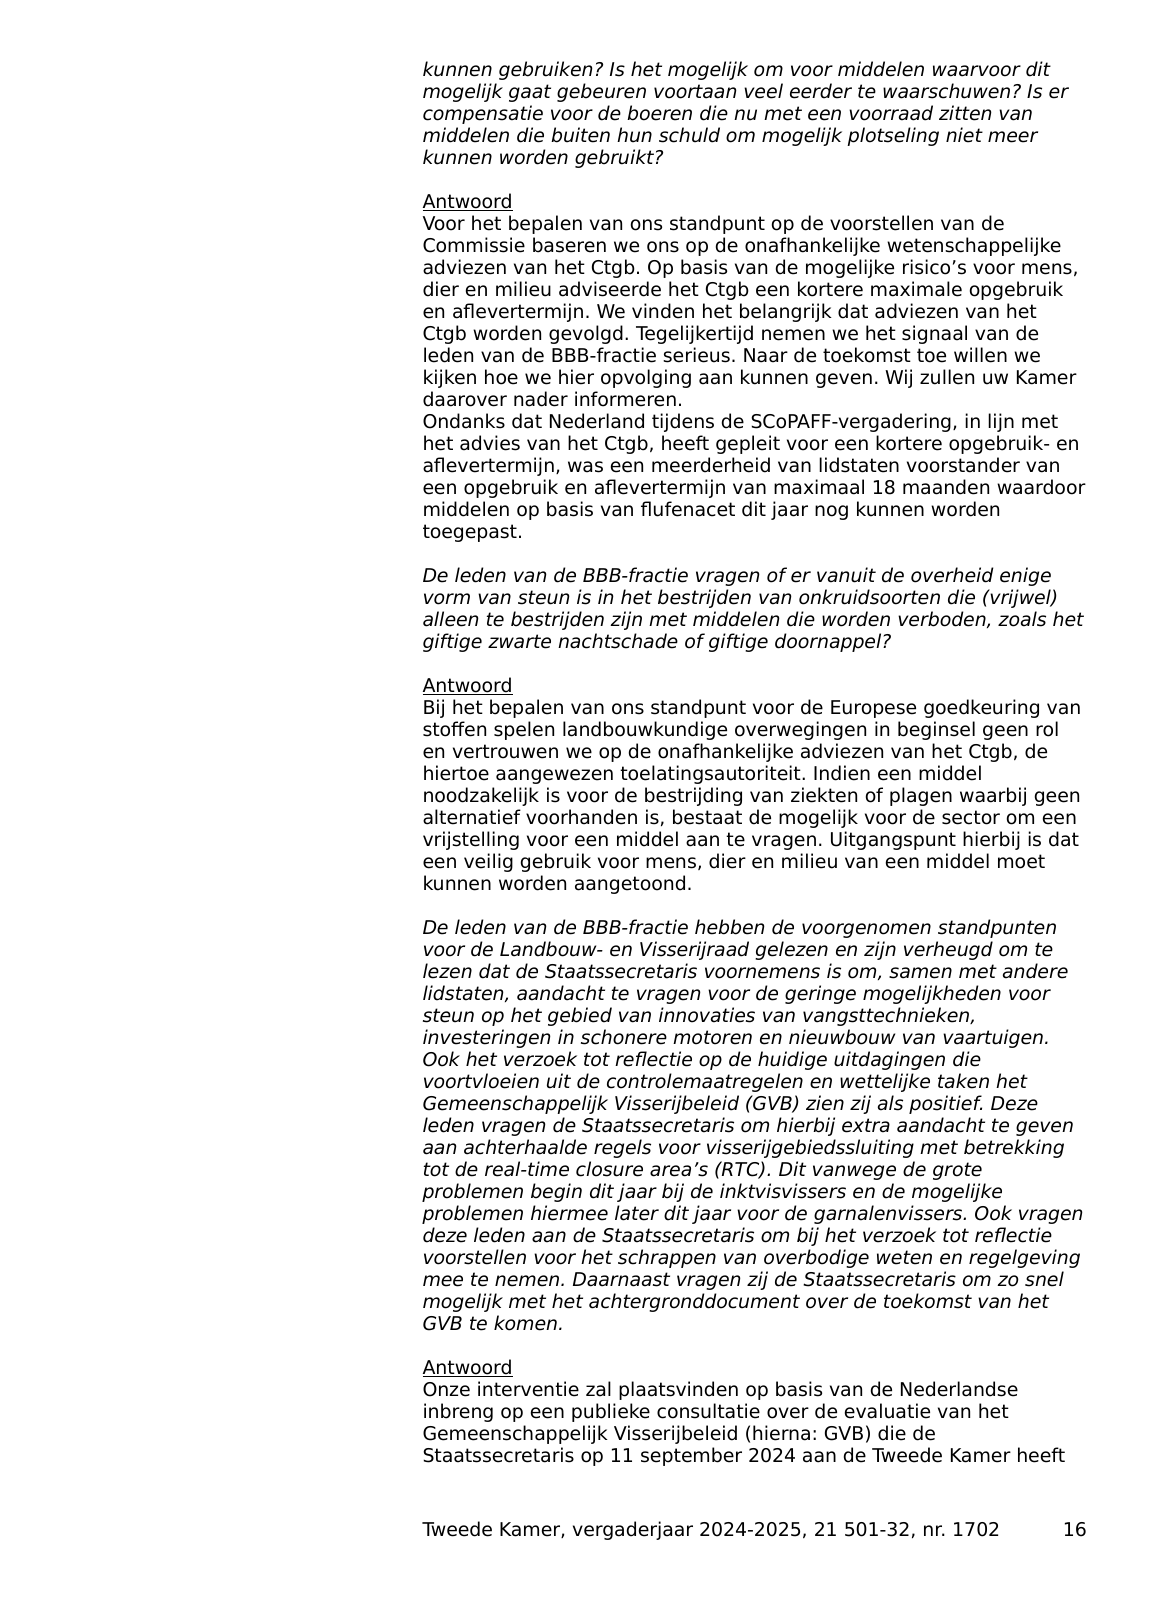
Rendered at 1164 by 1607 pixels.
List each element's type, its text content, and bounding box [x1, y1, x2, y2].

text Onze interventie zal plaatsvinden op basis van de Nederlandse inbreng op een publieke consultatie over de evaluatie van het Gemeenschappelijk Visserijbeleid (hierna: GVB) die de Staatssecretaris op 11 september 2024 aan de Tweede Kamer heeft [422, 1379, 1087, 1467]
text De leden van de BBB-fractie vragen of er vanuit de overheid enige vorm van steun is in het bestrijden van onkruidsoorten die (vrijwel) alleen te bestrijden zijn met middelen die worden verboden, zoals het giftige zwarte nachtschade of giftige doornappel? [422, 565, 1087, 653]
text Antwoord [422, 675, 1087, 697]
text kunnen gebruiken? Is het mogelijk om voor middelen waarvoor dit mogelijk gaat gebeuren voortaan veel eerder te waarschuwen? Is er compensatie voor de boeren die nu met een voorraad zitten van middelen die buiten hun schuld om mogelijk plotseling niet meer kunnen worden gebruikt? [422, 59, 1087, 169]
text Antwoord [422, 1357, 1087, 1379]
text Voor het bepalen van ons standpunt op de voorstellen van de Commissie baseren we ons op de onafhankelijke wetenschappelijke adviezen van het Ctgb. Op basis van de mogelijke risico’s voor mens, dier en milieu adviseerde het Ctgb een kortere maximale opgebruik en aflevertermijn. We vinden het belangrijk dat adviezen van het Ctgb worden gevolgd. Tegelijkertijd nemen we het signaal van de leden van de BBB-fractie serieus. Naar de toekomst toe willen we kijken hoe we hier opvolging aan kunnen geven. Wij zullen uw Kamer daarover nader informeren. [422, 213, 1087, 411]
text Antwoord [422, 191, 1087, 213]
text Bij het bepalen van ons standpunt voor de Europese goedkeuring van stoffen spelen landbouwkundige overwegingen in beginsel geen rol en vertrouwen we op de onafhankelijke adviezen van het Ctgb, de hiertoe aangewezen toelatingsautoriteit. Indien een middel noodzakelijk is voor de bestrijding van ziekten of plagen waarbij geen alternatief voorhanden is, bestaat de mogelijk voor de sector om een vrijstelling voor een middel aan te vragen. Uitgangspunt hierbij is dat een veilig gebruik voor mens, dier en milieu van een middel moet kunnen worden aangetoond. [422, 697, 1087, 895]
text De leden van de BBB-fractie hebben de voorgenomen standpunten voor de Landbouw- en Visserijraad gelezen en zijn verheugd om te lezen dat de Staatssecretaris voornemens is om, samen met andere lidstaten, aandacht te vragen voor de geringe mogelijkheden voor steun op het gebied van innovaties van vangsttechnieken, investeringen in schonere motoren en nieuwbouw van vaartuigen. Ook het verzoek tot reflectie op de huidige uitdagingen die voortvloeien uit de controlemaatregelen en wettelijke taken het Gemeenschappelijk Visserijbeleid (GVB) zien zij als positief. Deze leden vragen de Staatssecretaris om hierbij extra aandacht te geven aan achterhaalde regels voor visserijgebiedssluiting met betrekking tot de real-time closure area’s (RTC). Dit vanwege de grote problemen begin dit jaar bij de inktvisvissers en de mogelijke problemen hiermee later dit jaar voor de garnalenvissers. Ook vragen deze leden aan de Staatssecretaris om bij het verzoek tot reflectie voorstellen voor het schrappen van overbodige weten en regelgeving mee te nemen. Daarnaast vragen zij de Staatssecretaris om zo snel mogelijk met het achtergronddocument over de toekomst van het GVB te komen. [422, 917, 1087, 1335]
text Ondanks dat Nederland tijdens de SCoPAFF-vergadering, in lijn met het advies van het Ctgb, heeft gepleit voor een kortere opgebruik- en aflevertermijn, was een meerderheid van lidstaten voorstander van een opgebruik en aflevertermijn van maximaal 18 maanden waardoor middelen op basis van flufenacet dit jaar nog kunnen worden toegepast. [422, 411, 1087, 543]
